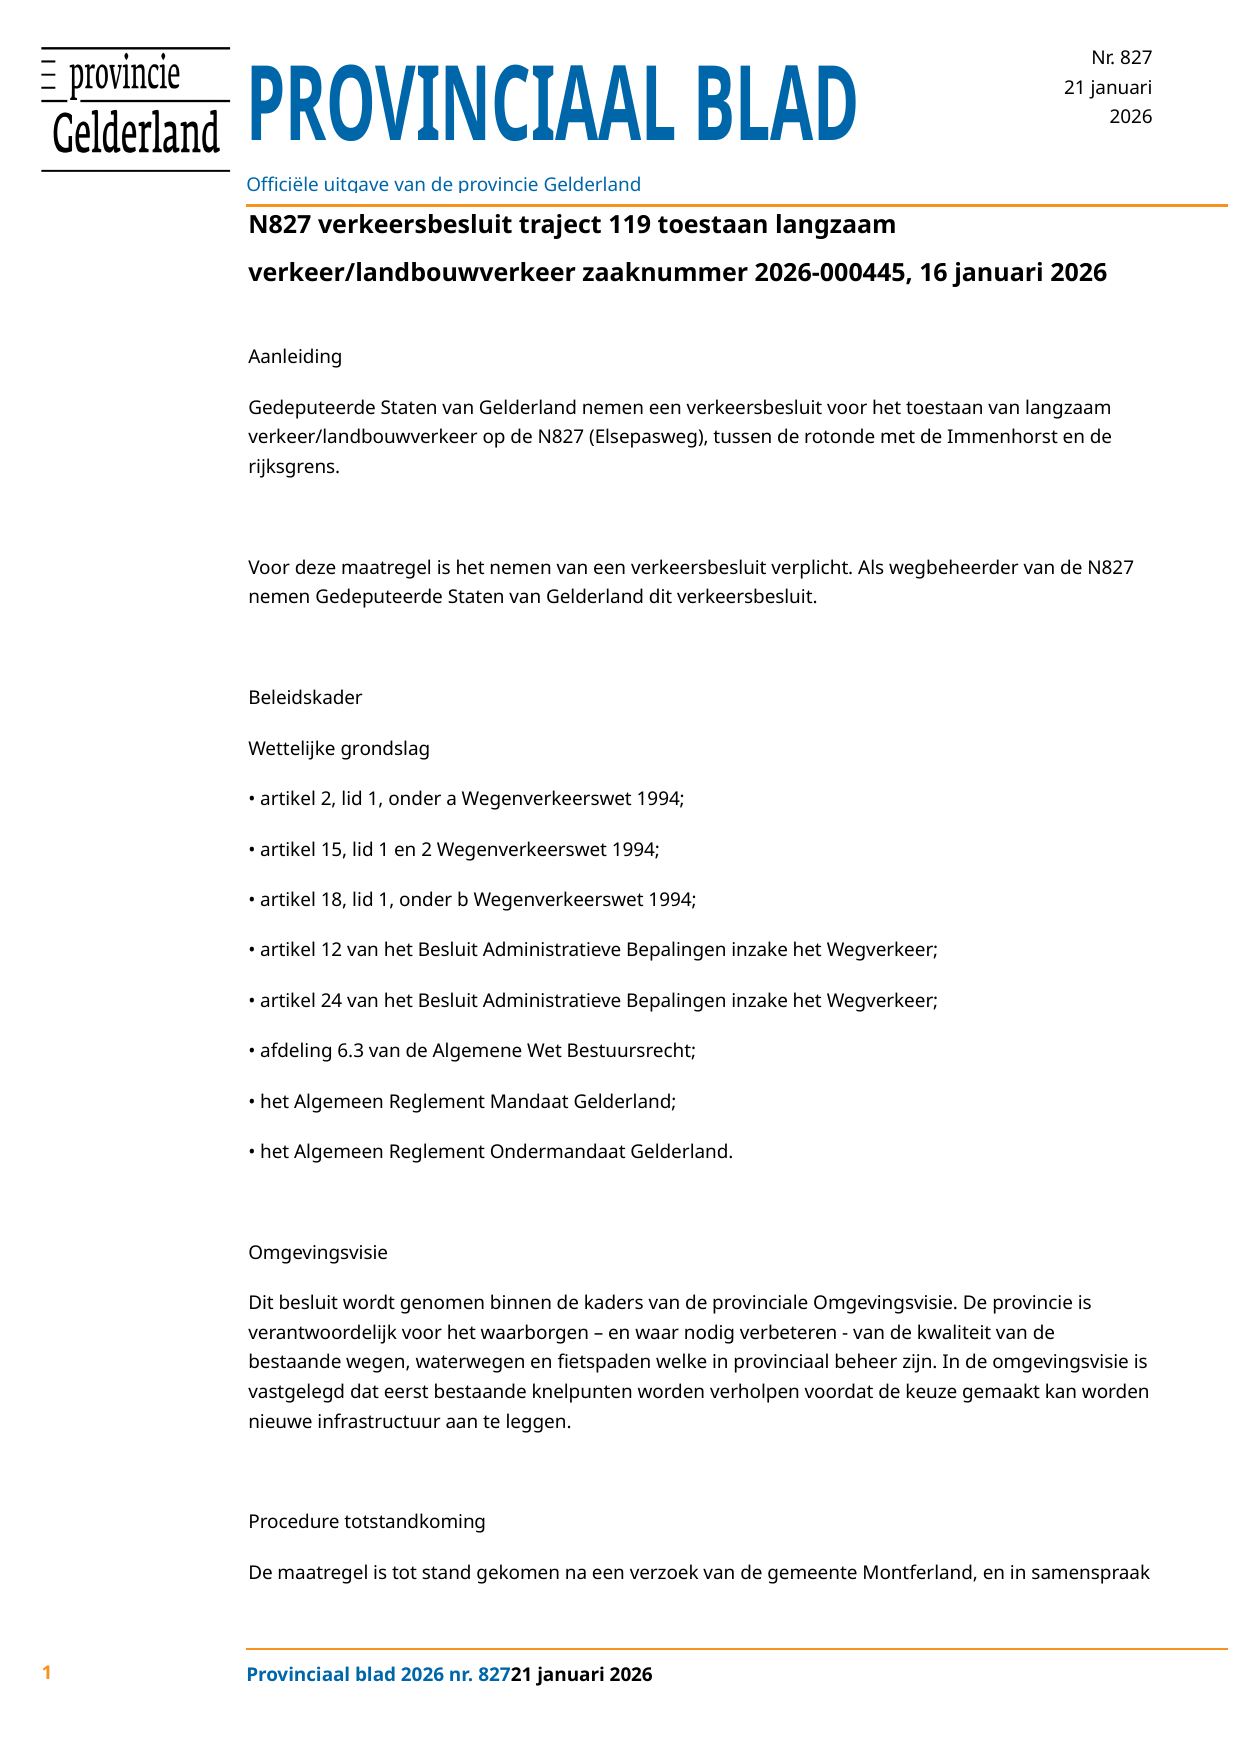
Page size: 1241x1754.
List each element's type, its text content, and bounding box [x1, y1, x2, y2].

text Wettelijke grondslag [248, 735, 1152, 761]
text • artikel 12 van het Besluit Administratieve Bepalingen inzake het Wegverkeer; [248, 937, 1152, 962]
text De maatregel is tot stand gekomen na een verzoek van de gemeente Montferland, en in samenspraak [248, 1559, 1152, 1585]
text Procedure totstandkoming [248, 1509, 1152, 1534]
text • het Algemeen Reglement Ondermandaat Gelderland. [248, 1138, 1152, 1164]
text N827 verkeersbesluit traject 119 toestaan langzaam verkeer/landbouwverkeer zaaknummer 2026-000445, 16 januari 2026 [248, 207, 1152, 288]
text Aanleiding [248, 344, 1152, 369]
text Omgevingsvisie [248, 1239, 1152, 1265]
text • afdeling 6.3 van de Algemene Wet Bestuursrecht; [248, 1037, 1152, 1063]
text Dit besluit wordt genomen binnen de kaders van de provinciale Omgevingsvisie. De provincie is verantwoordelijk voor het waarborgen – en waar nodig verbeteren - van de kwaliteit van de bestaande wegen, waterwegen en fietspaden welke in provinciaal beheer zijn. In de omgevingsvisie is vastgelegd dat eerst bestaande knelpunten worden verholpen voordat de keuze gemaakt kan worden nieuwe infrastructuur aan te leggen. [248, 1289, 1152, 1433]
text • het Algemeen Reglement Mandaat Gelderland; [248, 1088, 1152, 1113]
text • artikel 24 van het Besluit Administratieve Bepalingen inzake het Wegverkeer; [248, 987, 1152, 1013]
text • artikel 2, lid 1, onder a Wegenverkeerswet 1994; [248, 785, 1152, 811]
picture [41, 47, 231, 172]
text • artikel 18, lid 1, onder b Wegenverkeerswet 1994; [248, 886, 1152, 912]
text Voor deze maatregel is het nemen van een verkeersbesluit verplicht. Als wegbeheerder van de N827 nemen Gedeputeerde Staten van Gelderland dit verkeersbesluit. [248, 554, 1152, 609]
text Gedeputeerde Staten van Gelderland nemen een verkeersbesluit voor het toestaan van langzaam verkeer/landbouwverkeer op de N827 (Elsepasweg), tussen de rotonde met de Immenhorst en de rijksgrens. [248, 394, 1152, 479]
text Beleidskader [248, 684, 1152, 710]
text • artikel 15, lid 1 en 2 Wegenverkeerswet 1994; [248, 836, 1152, 861]
